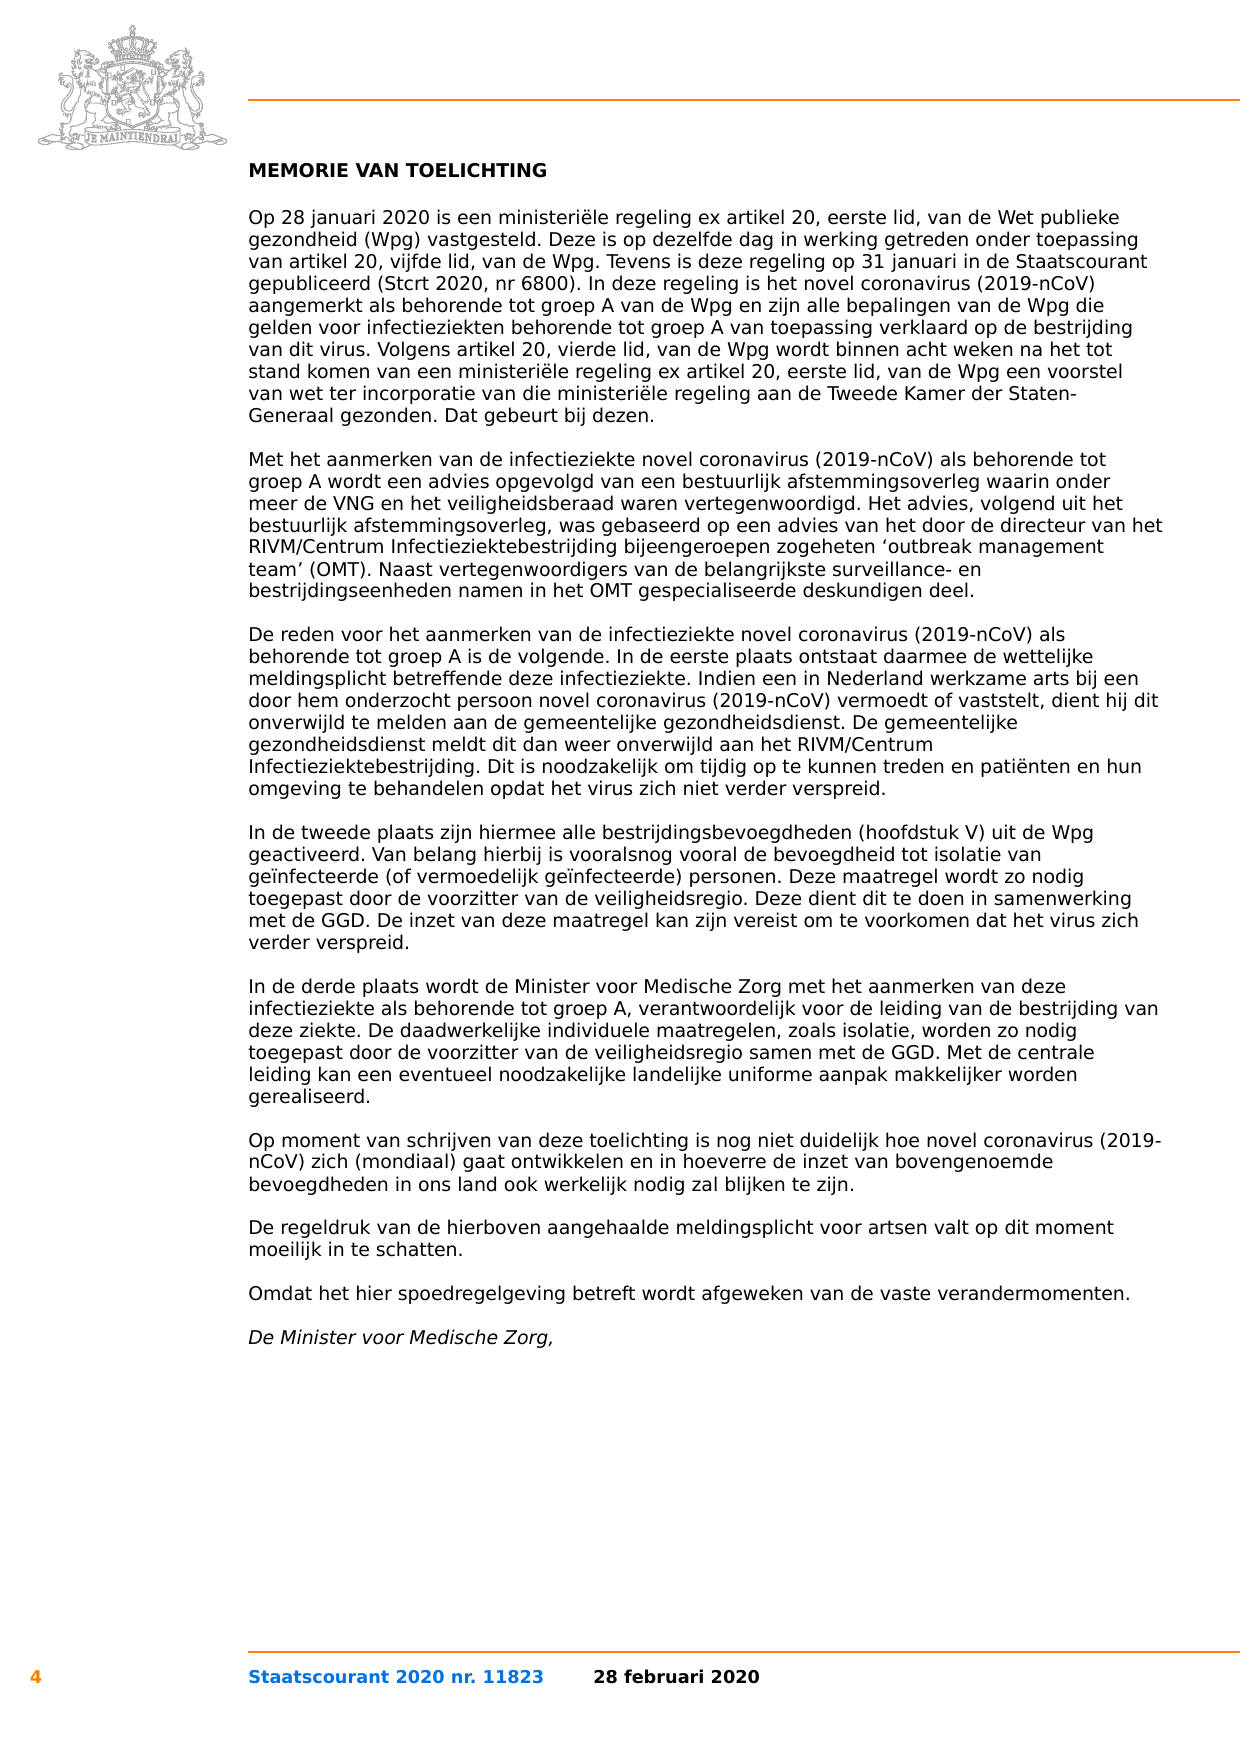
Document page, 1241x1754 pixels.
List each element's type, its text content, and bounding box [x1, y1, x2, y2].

text Omdat het hier spoedregelgeving betreft wordt afgeweken van de vaste verandermomenten. [248, 1283, 1163, 1305]
text In de derde plaats wordt de Minister voor Medische Zorg met het aanmerken van deze infectieziekte als behorende tot groep A, verantwoordelijk voor de leiding van de bestrijding van deze ziekte. De daadwerkelijke individuele maatregelen, zoals isolatie, worden zo nodig toegepast door de voorzitter van de veiligheidsregio samen met de GGD. Met de centrale leiding kan een eventueel noodzakelijke landelijke uniforme aanpak makkelijker worden gerealiseerd. [248, 976, 1163, 1108]
text Op moment van schrijven van deze toelichting is nog niet duidelijk hoe novel coronavirus (2019-nCoV) zich (mondiaal) gaat ontwikkelen en in hoeverre de inzet van bovengenoemde bevoegdheden in ons land ook werkelijk nodig zal blijken te zijn. [248, 1129, 1163, 1195]
text De regeldruk van de hierboven aangehaalde meldingsplicht voor artsen valt op dit moment moeilijk in te schatten. [248, 1217, 1163, 1261]
subtitle MEMORIE VAN TOELICHTING [248, 160, 1163, 182]
text De reden voor het aanmerken van de infectieziekte novel coronavirus (2019-nCoV) als behorende tot groep A is de volgende. In de eerste plaats ontstaat daarmee de wettelijke meldingsplicht betreffende deze infectieziekte. Indien een in Nederland werkzame arts bij een door hem onderzocht persoon novel coronavirus (2019-nCoV) vermoedt of vaststelt, dient hij dit onverwijld te melden aan de gemeentelijke gezondheidsdienst. De gemeentelijke gezondheidsdienst meldt dit dan weer onverwijld aan het RIVM/Centrum Infectieziektebestrijding. Dit is noodzakelijk om tijdig op te kunnen treden en patiënten en hun omgeving te behandelen opdat het virus zich niet verder verspreid. [248, 624, 1163, 800]
text De Minister voor Medische Zorg, [248, 1327, 1163, 1349]
text Op 28 januari 2020 is een ministeriële regeling ex artikel 20, eerste lid, van de Wet publieke gezondheid (Wpg) vastgesteld. Deze is op dezelfde dag in werking getreden onder toepassing van artikel 20, vijfde lid, van de Wpg. Tevens is deze regeling op 31 januari in de Staatscourant gepubliceerd (Stcrt 2020, nr 6800). In deze regeling is het novel coronavirus (2019-nCoV) aangemerkt als behorende tot groep A van de Wpg en zijn alle bepalingen van de Wpg die gelden voor infectieziekten behorende tot groep A van toepassing verklaard op de bestrijding van dit virus. Volgens artikel 20, vierde lid, van de Wpg wordt binnen acht weken na het tot stand komen van een ministeriële regeling ex artikel 20, eerste lid, van de Wpg een voorstel van wet ter incorporatie van die ministeriële regeling aan de Tweede Kamer der Staten-Generaal gezonden. Dat gebeurt bij dezen. [248, 207, 1163, 427]
text Met het aanmerken van de infectieziekte novel coronavirus (2019-nCoV) als behorende tot groep A wordt een advies opgevolgd van een bestuurlijk afstemmingsoverleg waarin onder meer de VNG en het veiligheidsberaad waren vertegenwoordigd. Het advies, volgend uit het bestuurlijk afstemmingsoverleg, was gebaseerd op een advies van het door de directeur van het RIVM/Centrum Infectieziektebestrijding bijeengeroepen zogeheten ‘outbreak management team’ (OMT). Naast vertegenwoordigers van de belangrijkste surveillance- en bestrijdingseenheden namen in het OMT gespecialiseerde deskundigen deel. [248, 448, 1163, 602]
picture [38, 25, 227, 150]
text In de tweede plaats zijn hiermee alle bestrijdingsbevoegdheden (hoofdstuk V) uit de Wpg geactiveerd. Van belang hierbij is vooralsnog vooral de bevoegdheid tot isolatie van geïnfecteerde (of vermoedelijk geïnfecteerde) personen. Deze maatregel wordt zo nodig toegepast door de voorzitter van de veiligheidsregio. Deze dient dit te doen in samenwerking met de GGD. De inzet van deze maatregel kan zijn vereist om te voorkomen dat het virus zich verder verspreid. [248, 822, 1163, 954]
